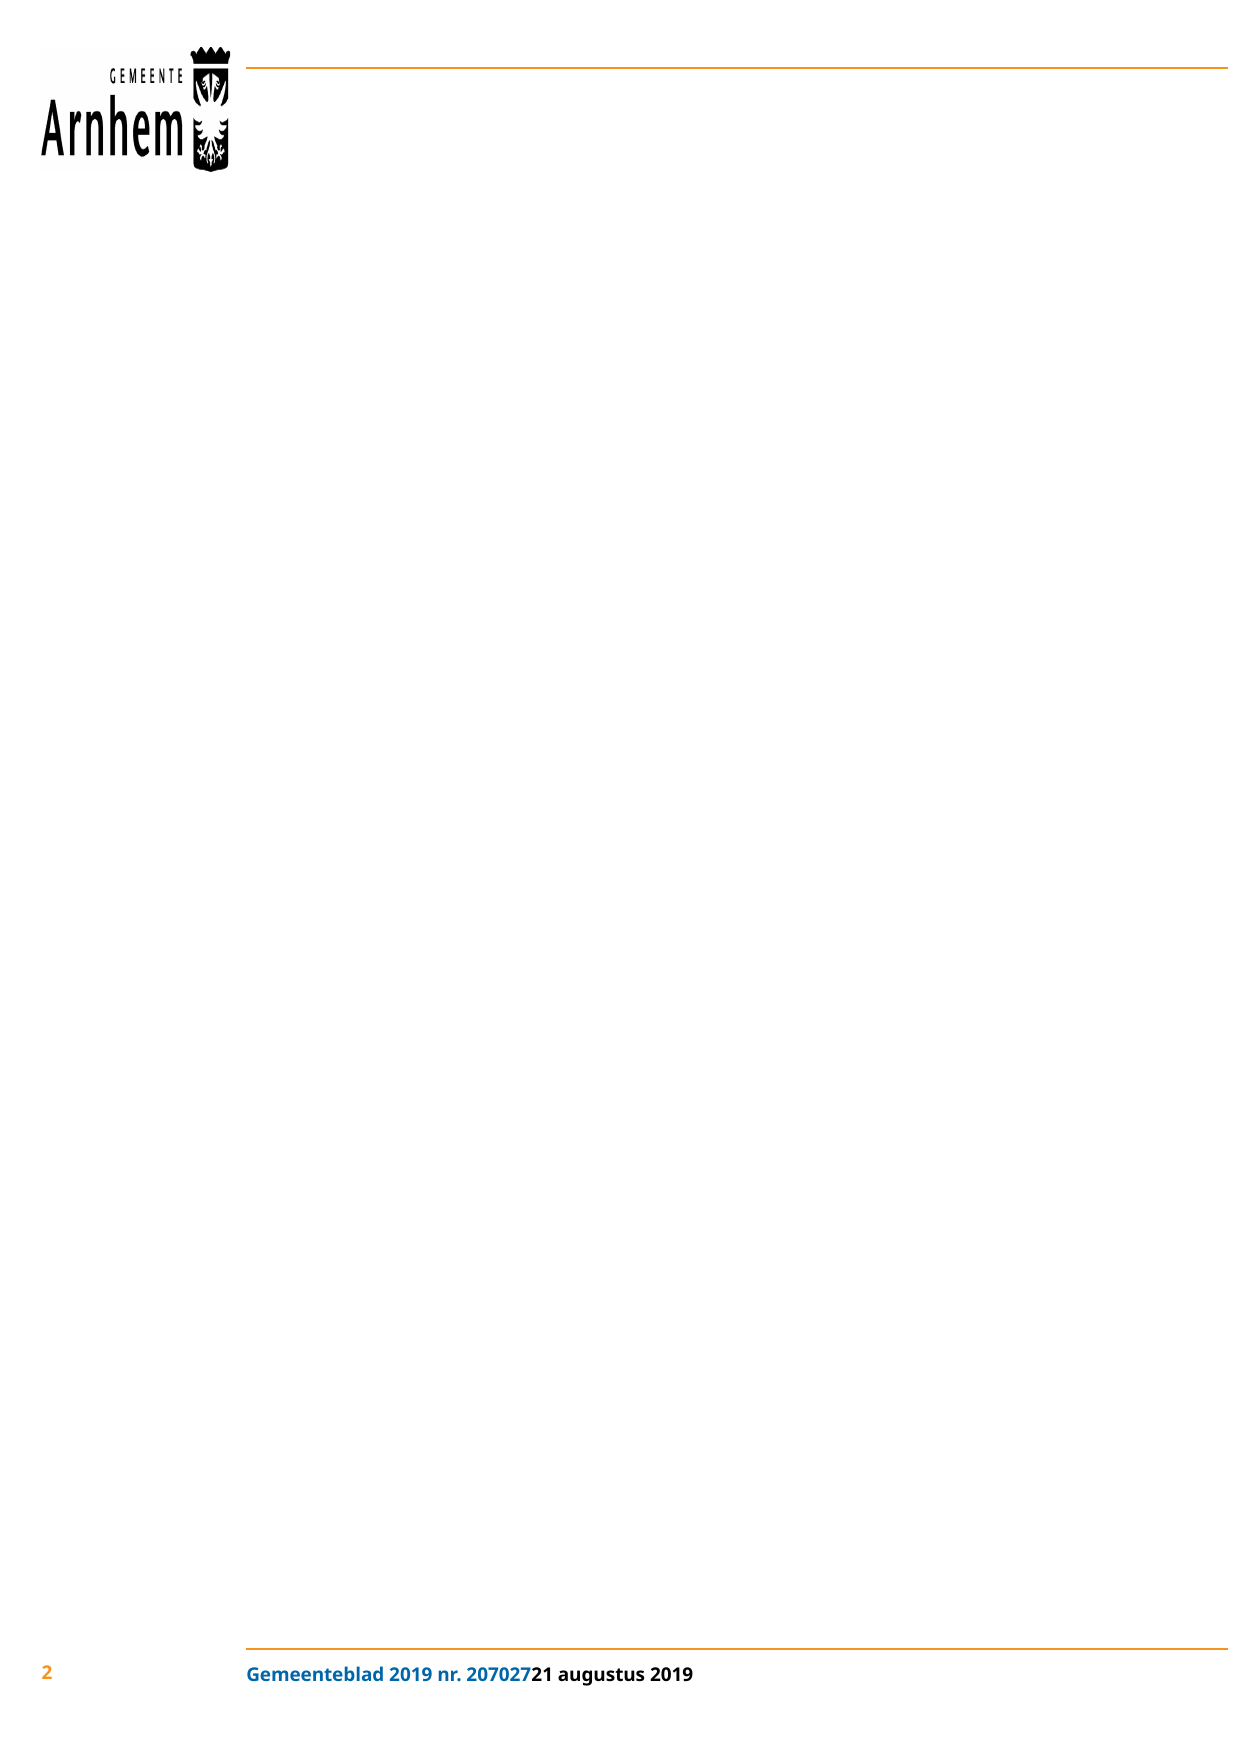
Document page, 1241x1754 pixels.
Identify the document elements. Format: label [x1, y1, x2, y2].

picture [41, 47, 231, 172]
